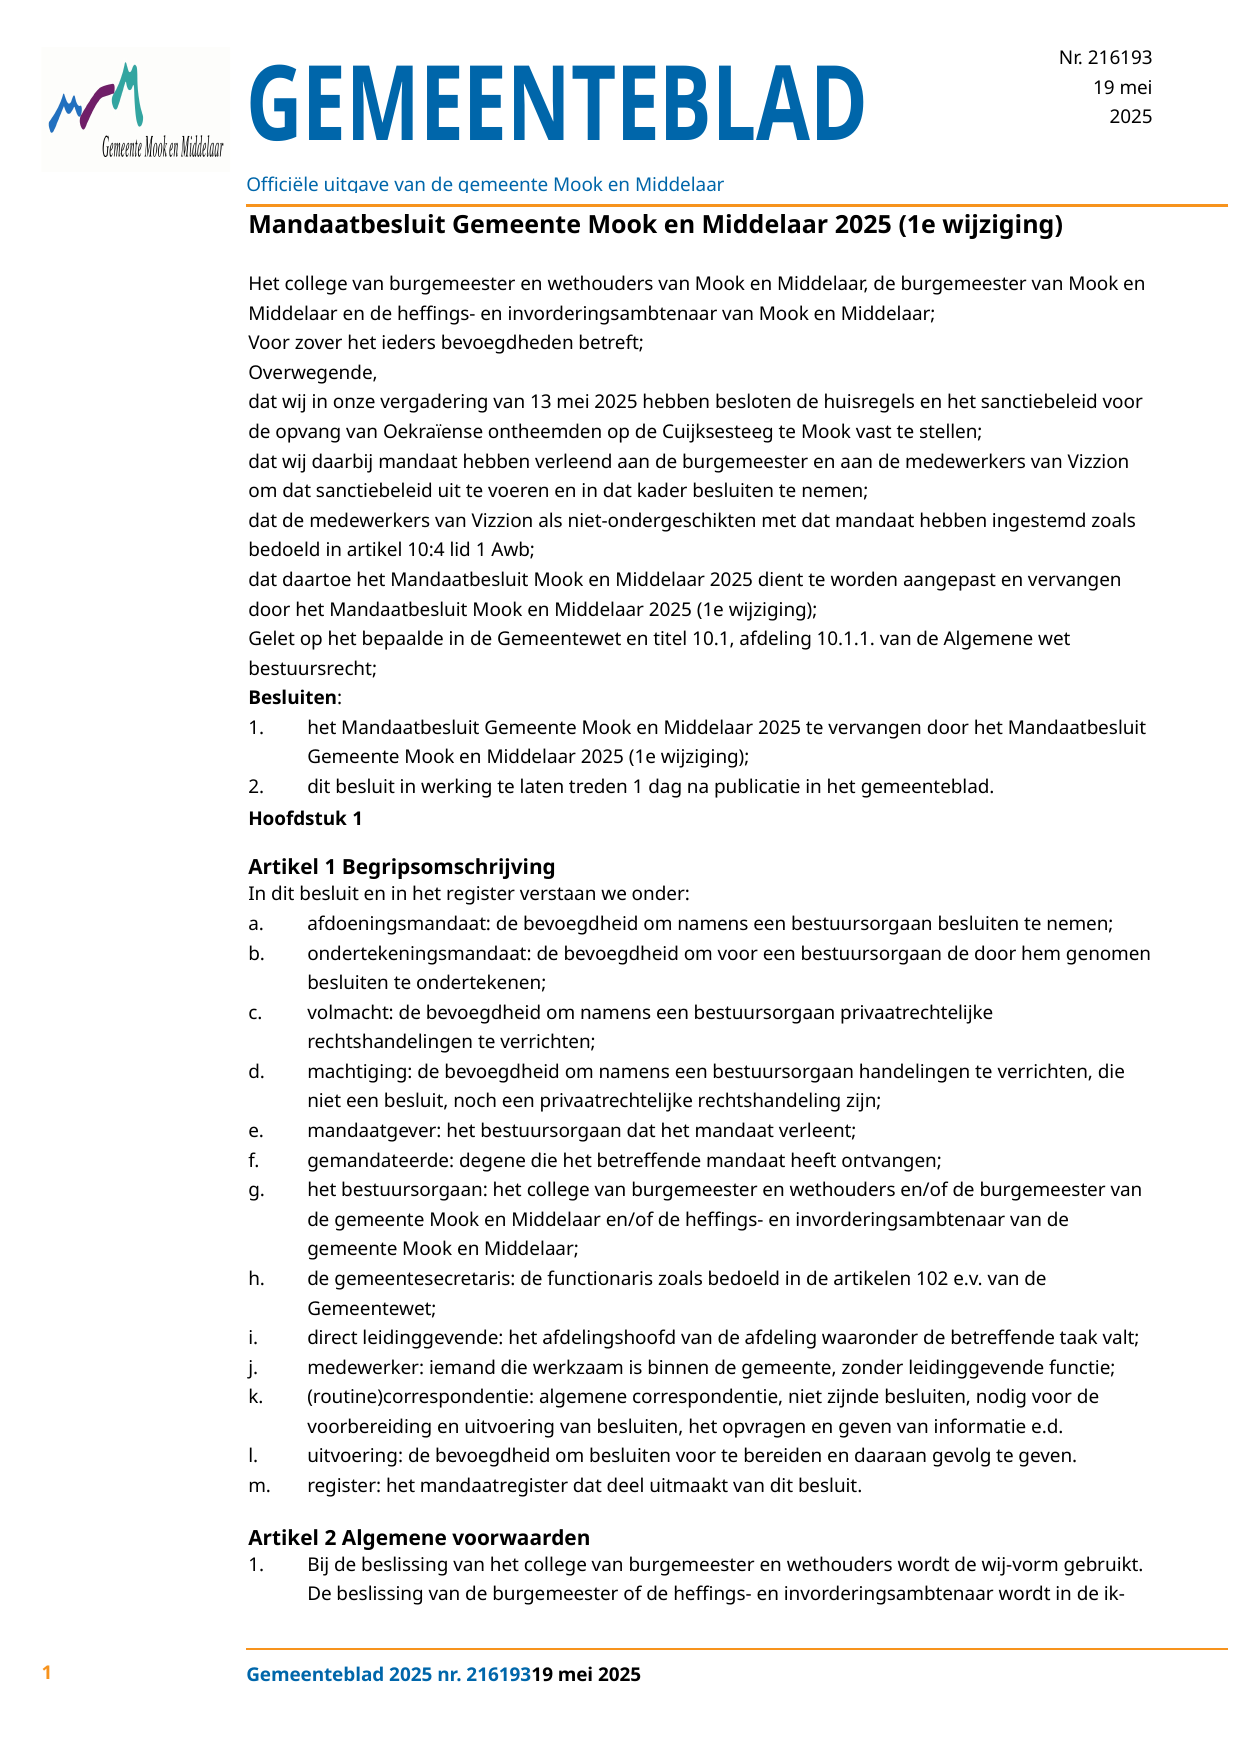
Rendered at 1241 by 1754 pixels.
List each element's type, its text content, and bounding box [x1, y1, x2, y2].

text Besluiten: [248, 684, 1152, 710]
text dat wij daarbij mandaat hebben verleend aan de burgemeester en aan de medewerkers van Vizzion om dat sanctiebeleid uit te voeren en in dat kader besluiten te nemen; [248, 448, 1152, 503]
text Hoofdstuk 1 [248, 803, 1152, 831]
list uitvoering: de bevoegdheid om besluiten voor te bereiden en daaraan gevolg te geven. [248, 1443, 1152, 1468]
list volmacht: de bevoegdheid om namens een bestuursorgaan privaatrechtelijke rechtshandelingen te verrichten; [248, 999, 1152, 1054]
text Voor zover het ieders bevoegdheden betreft; [248, 329, 1152, 355]
list de gemeentesecretaris: de functionaris zoals bedoeld in de artikelen 102 e.v. van de Gemeentewet; [248, 1265, 1152, 1320]
text Artikel 2 Algemene voorwaarden [248, 1523, 1152, 1551]
list het Mandaatbesluit Gemeente Mook en Middelaar 2025 te vervangen door het Mandaatbesluit Gemeente Mook en Middelaar 2025 (1e wijziging); [248, 714, 1152, 769]
text In dit besluit en in het register verstaan we onder: [248, 881, 1152, 906]
list machtiging: de bevoegdheid om namens een bestuursorgaan handelingen te verrichten, die niet een besluit, noch een privaatrechtelijke rechtshandeling zijn; [248, 1058, 1152, 1113]
text dat daartoe het Mandaatbesluit Mook en Middelaar 2025 dient te worden aangepast en vervangen door het Mandaatbesluit Mook en Middelaar 2025 (1e wijziging); [248, 566, 1152, 621]
list dit besluit in werking te laten treden 1 dag na publicatie in het gemeenteblad. [248, 773, 1152, 799]
list register: het mandaatregister dat deel uitmaakt van dit besluit. [248, 1472, 1152, 1498]
list mandaatgever: het bestuursorgaan dat het mandaat verleent; [248, 1117, 1152, 1143]
text dat wij in onze vergadering van 13 mei 2025 hebben besloten de huisregels en het sanctiebeleid voor de opvang van Oekraïense ontheemden op de Cuijksesteeg te Mook vast te stellen; [248, 389, 1152, 444]
list medewerker: iemand die werkzaam is binnen de gemeente, zonder leidinggevende functie; [248, 1354, 1152, 1379]
list afdoeningsmandaat: de bevoegdheid om namens een bestuursorgaan besluiten te nemen; [248, 910, 1152, 936]
text Overwegende, [248, 359, 1152, 385]
text Artikel 1 Begripsomschrijving [248, 852, 1152, 881]
text Gelet op het bepaalde in de Gemeentewet en titel 10.1, afdeling 10.1.1. van de Algemene wet bestuursrecht; [248, 625, 1152, 681]
text Het college van burgemeester en wethouders van Mook en Middelaar, de burgemeester van Mook en Middelaar en de heffings- en invorderingsambtenaar van Mook en Middelaar; [248, 270, 1152, 326]
list ondertekeningsmandaat: de bevoegdheid om voor een bestuursorgaan de door hem genomen besluiten te ondertekenen; [248, 940, 1152, 995]
picture [41, 47, 231, 172]
list (routine)correspondentie: algemene correspondentie, niet zijnde besluiten, nodig voor de voorbereiding en uitvoering van besluiten, het opvragen en geven van informatie e.d. [248, 1383, 1152, 1439]
text dat de medewerkers van Vizzion als niet-ondergeschikten met dat mandaat hebben ingestemd zoals bedoeld in artikel 10:4 lid 1 Awb; [248, 507, 1152, 562]
list direct leidinggevende: het afdelingshoofd van de afdeling waaronder de betreffende taak valt; [248, 1324, 1152, 1350]
list het bestuursorgaan: het college van burgemeester en wethouders en/of de burgemeester van de gemeente Mook en Middelaar en/of de heffings- en invorderingsambtenaar van de gemeente Mook en Middelaar; [248, 1176, 1152, 1261]
list Bij de beslissing van het college van burgemeester en wethouders wordt de wij-vorm gebruikt. De beslissing van de burgemeester of de heffings- en invorderingsambtenaar wordt in de ik- [248, 1551, 1152, 1606]
list gemandateerde: degene die het betreffende mandaat heeft ontvangen; [248, 1147, 1152, 1172]
text Mandaatbesluit Gemeente Mook en Middelaar 2025 (1e wijziging) [248, 207, 1152, 241]
